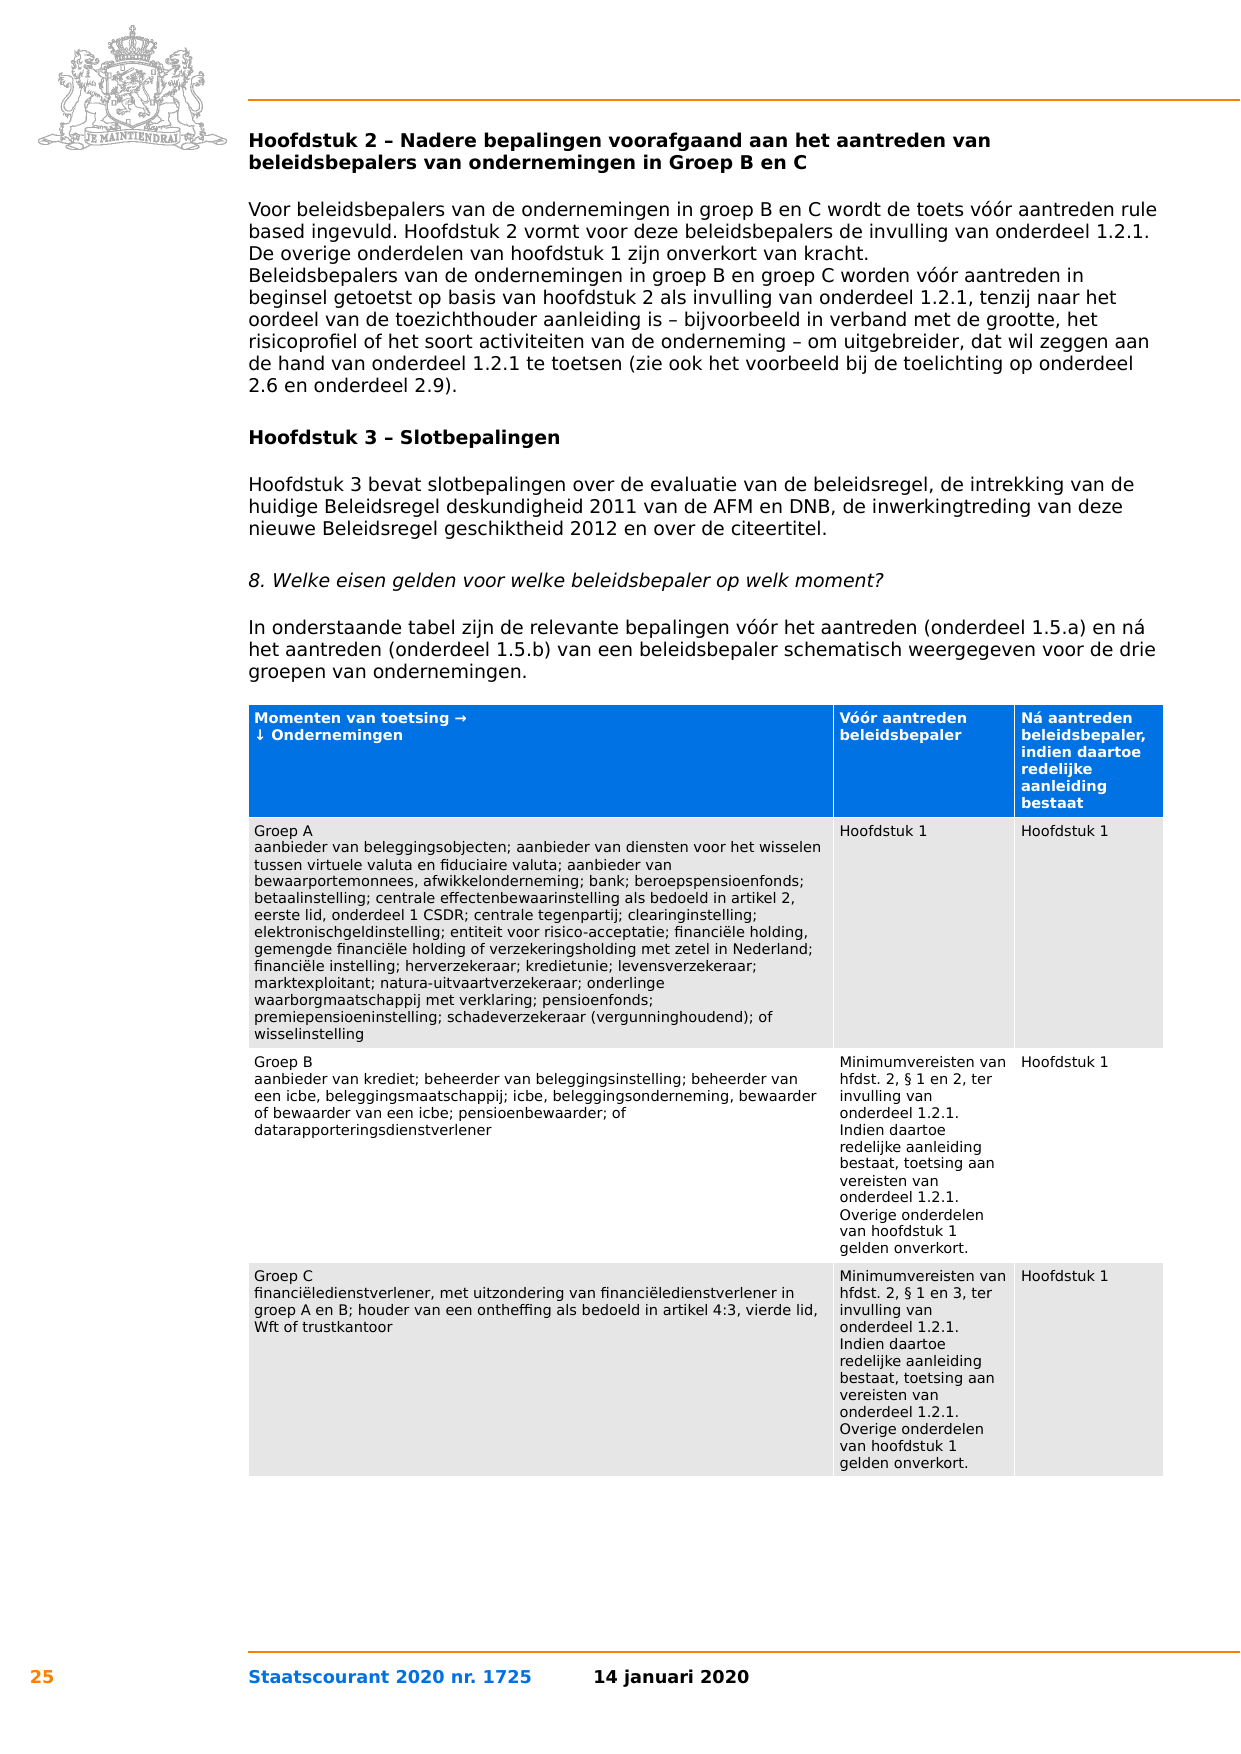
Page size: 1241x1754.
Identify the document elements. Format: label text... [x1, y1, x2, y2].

picture [38, 25, 227, 150]
subtitle Hoofdstuk 2 – Nadere bepalingen voorafgaand aan het aantreden van beleidsbepalers van ondernemingen in Groep B en C [248, 130, 1163, 174]
text Beleidsbepalers van de ondernemingen in groep B en groep C worden vóór aantreden in beginsel getoetst op basis van hoofdstuk 2 als invulling van onderdeel 1.2.1, tenzij naar het oordeel van de toezichthouder aanleiding is – bijvoorbeeld in verband met de grootte, het risicoprofiel of het soort activiteiten van de onderneming – om uitgebreider, dat wil zeggen aan de hand van onderdeel 1.2.1 te toetsen (zie ook het voorbeeld bij de toelichting op onderdeel 2.6 en onderdeel 2.9). [248, 265, 1163, 397]
table_header Ná aantreden beleidsbepaler, indien daartoe redelijke aanleiding bestaat [1015, 705, 1163, 817]
table_header Momenten van toetsing → ↓ Ondernemingen [249, 705, 833, 817]
table_cell Hoofdstuk 1 [834, 818, 1014, 1048]
table_cell Hoofdstuk 1 [1015, 1263, 1163, 1476]
text In onderstaande tabel zijn de relevante bepalingen vóór het aantreden (onderdeel 1.5.a) en ná het aantreden (onderdeel 1.5.b) van een beleidsbepaler schematisch weergegeven voor de drie groepen van ondernemingen. [248, 617, 1163, 682]
text Voor beleidsbepalers van de ondernemingen in groep B en C wordt de toets vóór aantreden rule based ingevuld. Hoofdstuk 2 vormt voor deze beleidsbepalers de invulling van onderdeel 1.2.1. De overige onderdelen van hoofdstuk 1 zijn onverkort van kracht. [248, 199, 1163, 265]
table_header Vóór aantreden beleidsbepaler [834, 705, 1014, 817]
table_cell Groep C financiëledienstverlener, met uitzondering van financiëledienstverlener in groep A en B; houder van een ontheffing als bedoeld in artikel 4:3, vierde lid, Wft of trustkantoor [249, 1263, 833, 1476]
table_cell Groep B aanbieder van krediet; beheerder van beleggingsinstelling; beheerder van een icbe, beleggingsmaatschappij; icbe, beleggingsonderneming, bewaarder of bewaarder van een icbe; pensioenbewaarder; of datarapporteringsdienstverlener [249, 1049, 833, 1262]
subtitle 8. Welke eisen gelden voor welke beleidsbepaler op welk moment? [248, 569, 1163, 592]
table_cell Minimumvereisten van hfdst. 2, § 1 en 3, ter invulling van onderdeel 1.2.1. Indien daartoe redelijke aanleiding bestaat, toetsing aan vereisten van onderdeel 1.2.1. Overige onderdelen van hoofdstuk 1 gelden onverkort. [834, 1263, 1014, 1476]
table_cell Hoofdstuk 1 [1015, 1049, 1163, 1262]
table_cell Minimumvereisten van hfdst. 2, § 1 en 2, ter invulling van onderdeel 1.2.1. Indien daartoe redelijke aanleiding bestaat, toetsing aan vereisten van onderdeel 1.2.1. Overige onderdelen van hoofdstuk 1 gelden onverkort. [834, 1049, 1014, 1262]
table_cell Hoofdstuk 1 [1015, 818, 1163, 1048]
subtitle Hoofdstuk 3 – Slotbepalingen [248, 427, 1163, 449]
text Hoofdstuk 3 bevat slotbepalingen over de evaluatie van de beleidsregel, de intrekking van de huidige Beleidsregel deskundigheid 2011 van de AFM en DNB, de inwerkingtreding van deze nieuwe Beleidsregel geschiktheid 2012 en over de citeertitel. [248, 474, 1163, 539]
table_cell Groep A aanbieder van beleggingsobjecten; aanbieder van diensten voor het wisselen tussen virtuele valuta en fiduciaire valuta; aanbieder van bewaarportemonnees, afwikkelonderneming; bank; beroepspensioenfonds; betaalinstelling; centrale effectenbewaarinstelling als bedoeld in artikel 2, eerste lid, onderdeel 1 CSDR; centrale tegenpartij; clearinginstelling; elektronischgeldinstelling; entiteit voor risico-acceptatie; financiële holding, gemengde financiële holding of verzekeringsholding met zetel in Nederland; financiële instelling; herverzekeraar; kredietunie; levensverzekeraar; marktexploitant; natura-uitvaartverzekeraar; onderlinge waarborgmaatschappij met verklaring; pensioenfonds; premiepensioeninstelling; schadeverzekeraar (vergunninghoudend); of wisselinstelling [249, 818, 833, 1048]
